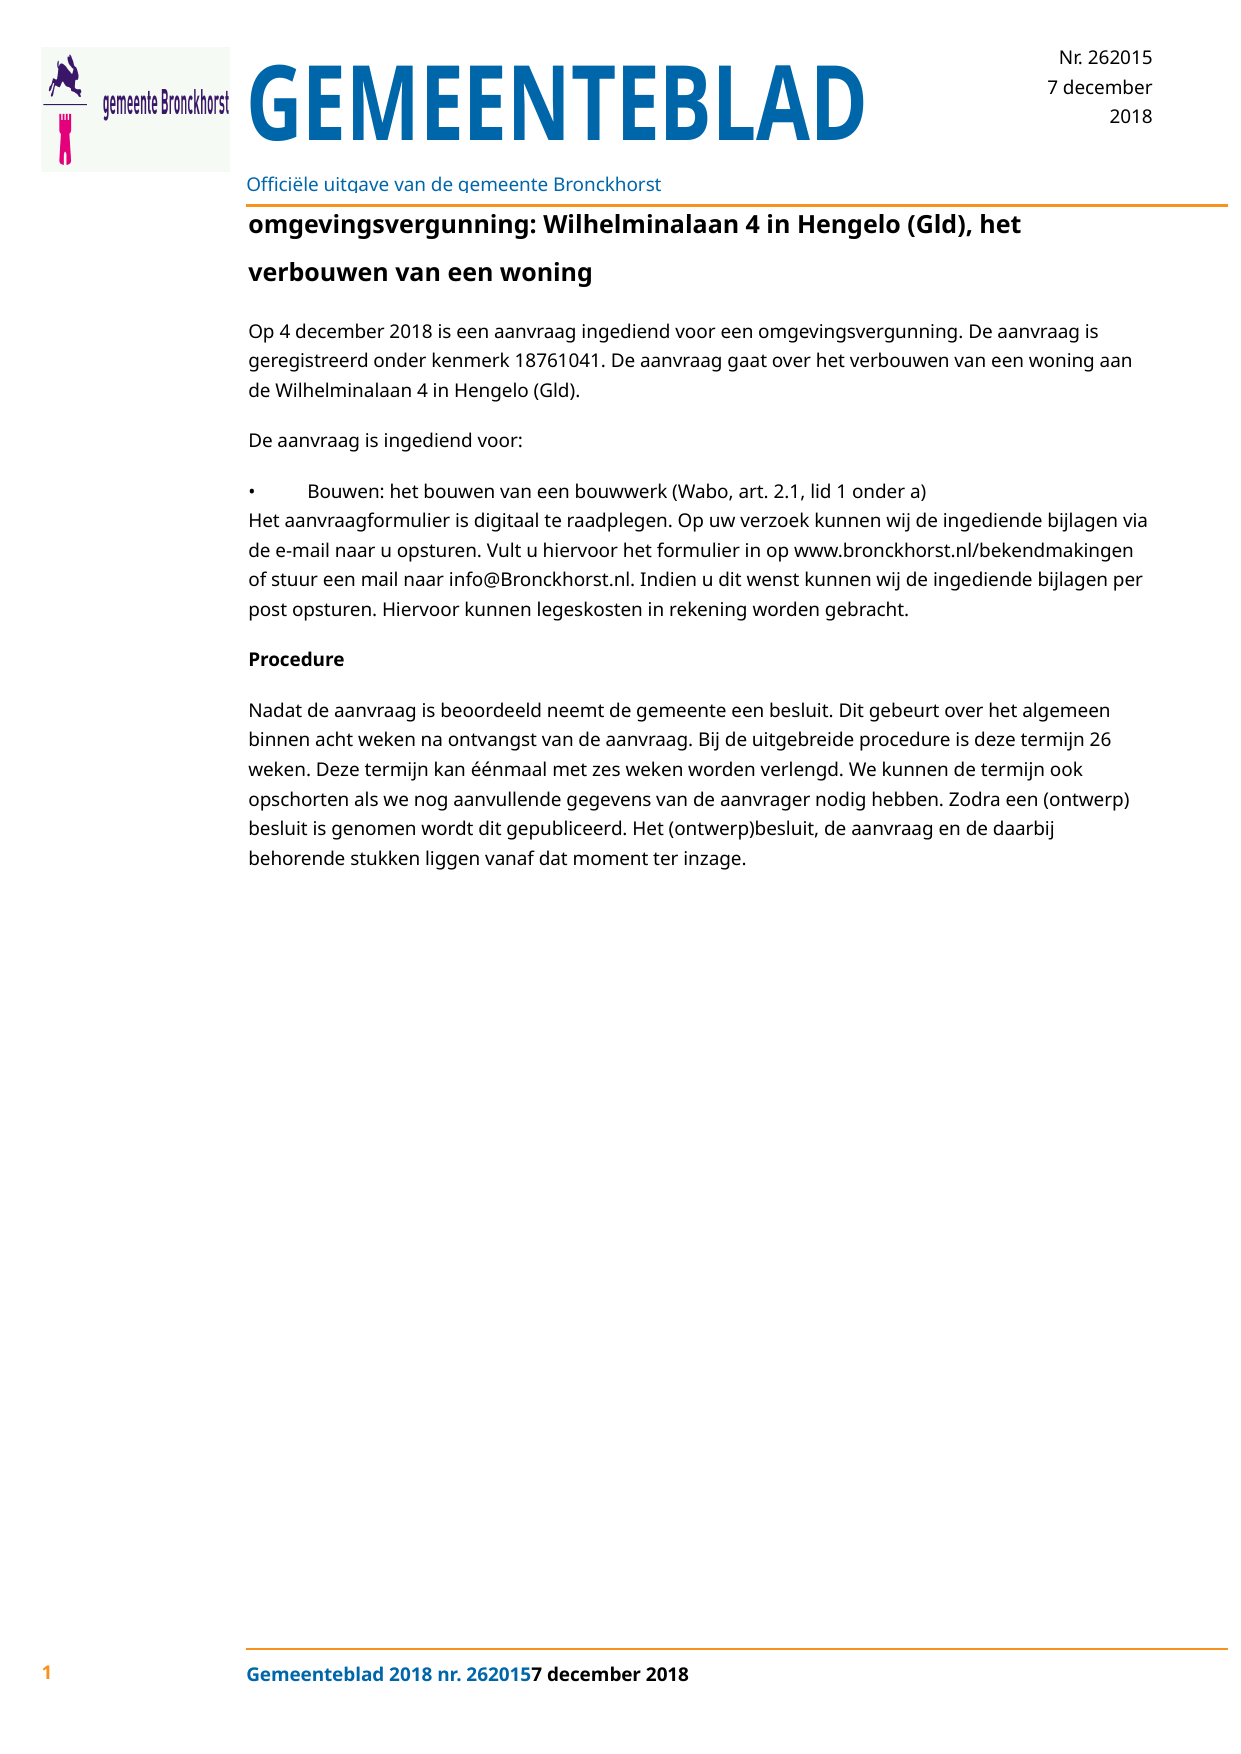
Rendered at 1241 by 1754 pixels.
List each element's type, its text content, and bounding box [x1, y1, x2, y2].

text omgevingsvergunning: Wilhelminalaan 4 in Hengelo (Gld), het verbouwen van een woning [248, 207, 1152, 288]
list Bouwen: het bouwen van een bouwwerk (Wabo, art. 2.1, lid 1 onder a) [248, 478, 1152, 504]
text De aanvraag is ingediend voor: [248, 427, 1152, 453]
text Het aanvraagformulier is digitaal te raadplegen. Op uw verzoek kunnen wij de ingediende bijlagen via de e-mail naar u opsturen. Vult u hiervoor het formulier in op www.bronckhorst.nl/bekendmakingen of stuur een mail naar info@Bronckhorst.nl. Indien u dit wenst kunnen wij de ingediende bijlagen per post opsturen. Hiervoor kunnen legeskosten in rekening worden gebracht. [248, 507, 1152, 622]
text Nadat de aanvraag is beoordeeld neemt de gemeente een besluit. Dit gebeurt over het algemeen binnen acht weken na ontvangst van de aanvraag. Bij de uitgebreide procedure is deze termijn 26 weken. Deze termijn kan éénmaal met zes weken worden verlengd. We kunnen de termijn ook opschorten als we nog aanvullende gegevens van de aanvrager nodig hebben. Zodra een (ontwerp) besluit is genomen wordt dit gepubliceerd. Het (ontwerp)besluit, de aanvraag en de daarbij behorende stukken liggen vanaf dat moment ter inzage. [248, 697, 1152, 871]
text Procedure [248, 647, 1152, 672]
picture [41, 47, 231, 172]
text Op 4 december 2018 is een aanvraag ingediend voor een omgevingsvergunning. De aanvraag is geregistreerd onder kenmerk 18761041. De aanvraag gaat over het verbouwen van een woning aan de Wilhelminalaan 4 in Hengelo (Gld). [248, 318, 1152, 403]
